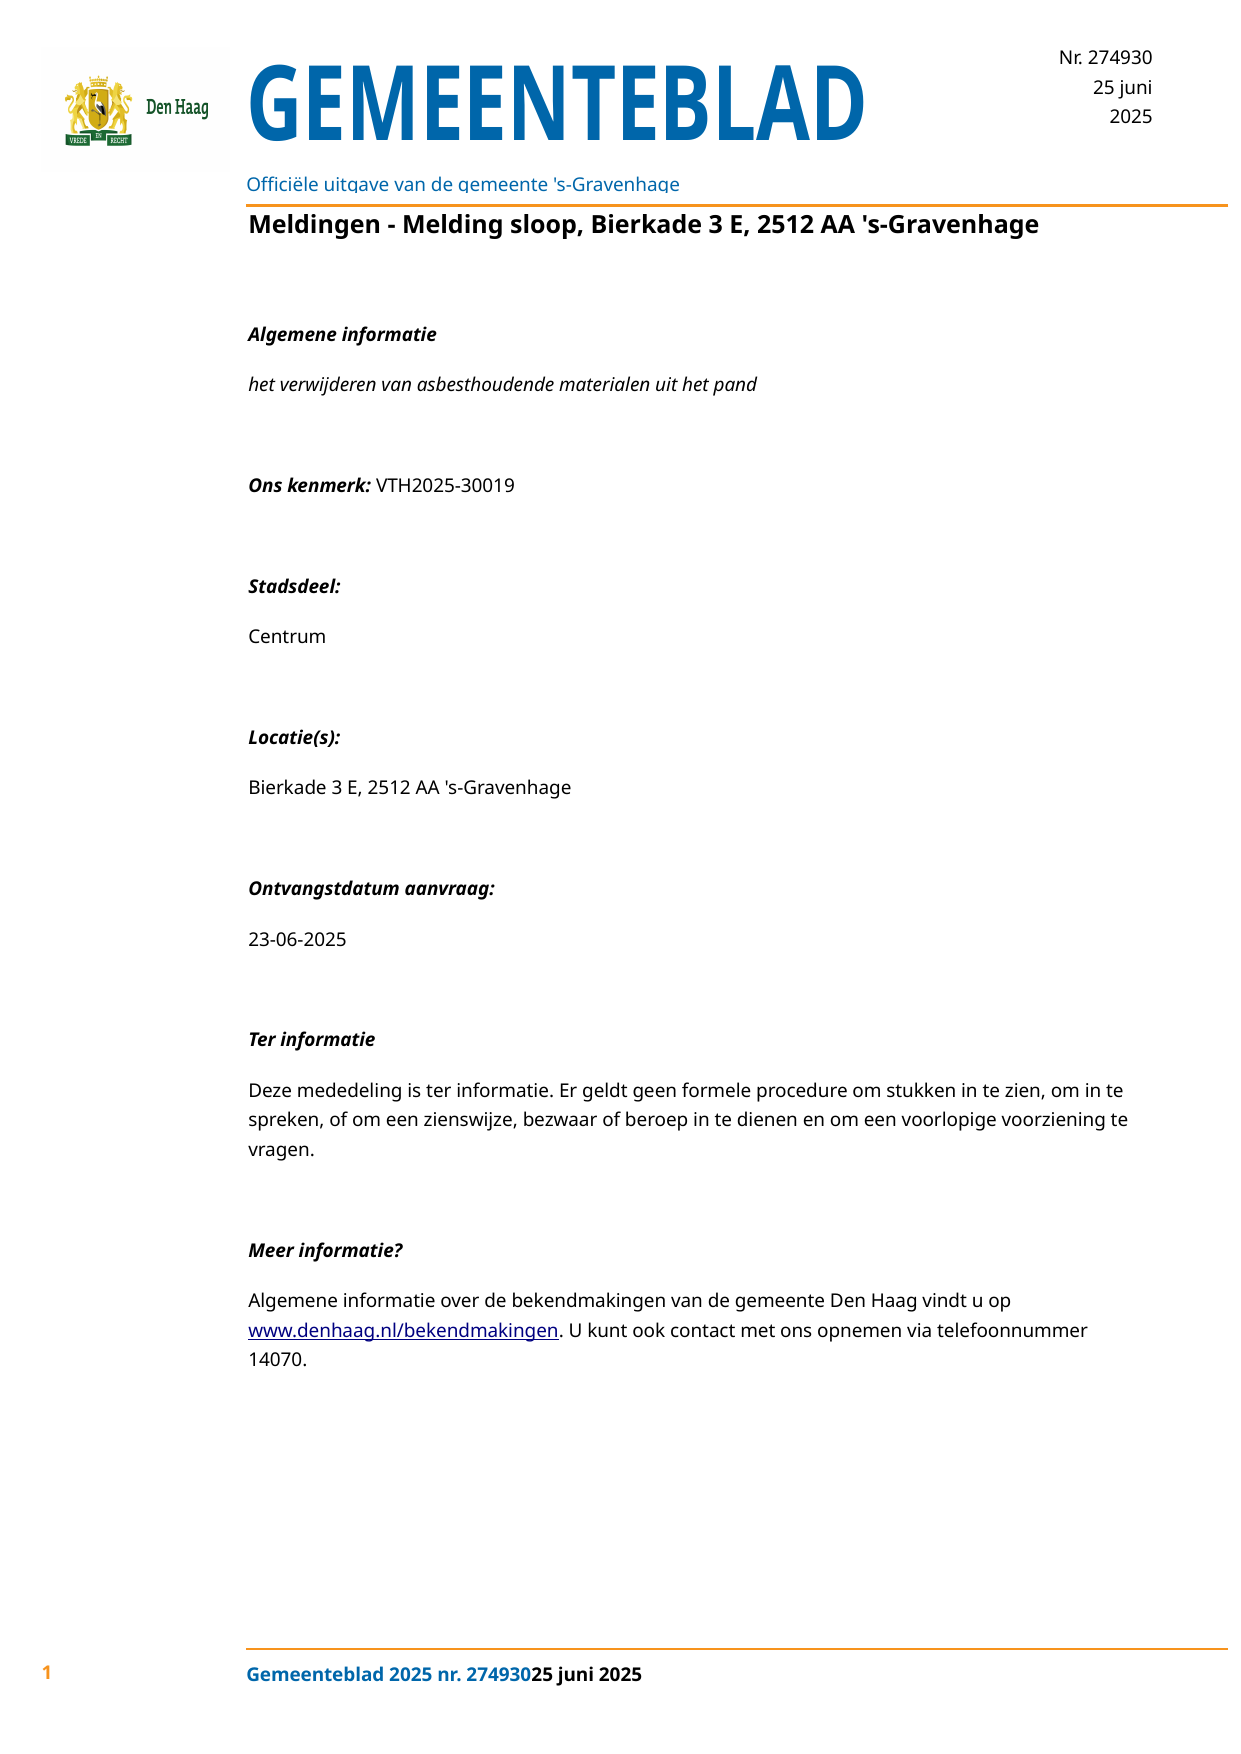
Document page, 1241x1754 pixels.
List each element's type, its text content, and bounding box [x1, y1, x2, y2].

text Deze mededeling is ter informatie. Er geldt geen formele procedure om stukken in te zien, om in te spreken, of om een zienswijze, bezwaar of beroep in te dienen en om een voorlopige voorziening te vragen. [248, 1077, 1152, 1162]
text Ter informatie [248, 1027, 1152, 1052]
text Meldingen - Melding sloop, Bierkade 3 E, 2512 AA 's-Gravenhage [248, 207, 1152, 241]
text Meer informatie? [248, 1237, 1152, 1263]
text Algemene informatie [248, 321, 1152, 346]
picture [41, 47, 231, 172]
text Locatie(s): [248, 724, 1152, 750]
text Ons kenmerk: VTH2025-30019 [248, 472, 1152, 498]
text het verwijderen van asbesthoudende materialen uit het pand [248, 371, 1152, 397]
text Stadsdeel: [248, 573, 1152, 598]
text Algemene informatie over de bekendmakingen van de gemeente Den Haag vindt u op www.denhaag.nl/bekendmakingen. U kunt ook contact met ons opnemen via telefoonnummer 14070. [248, 1287, 1152, 1372]
text 23-06-2025 [248, 926, 1152, 951]
text Centrum [248, 623, 1152, 649]
text Bierkade 3 E, 2512 AA 's-Gravenhage [248, 774, 1152, 800]
text Ontvangstdatum aanvraag: [248, 875, 1152, 901]
